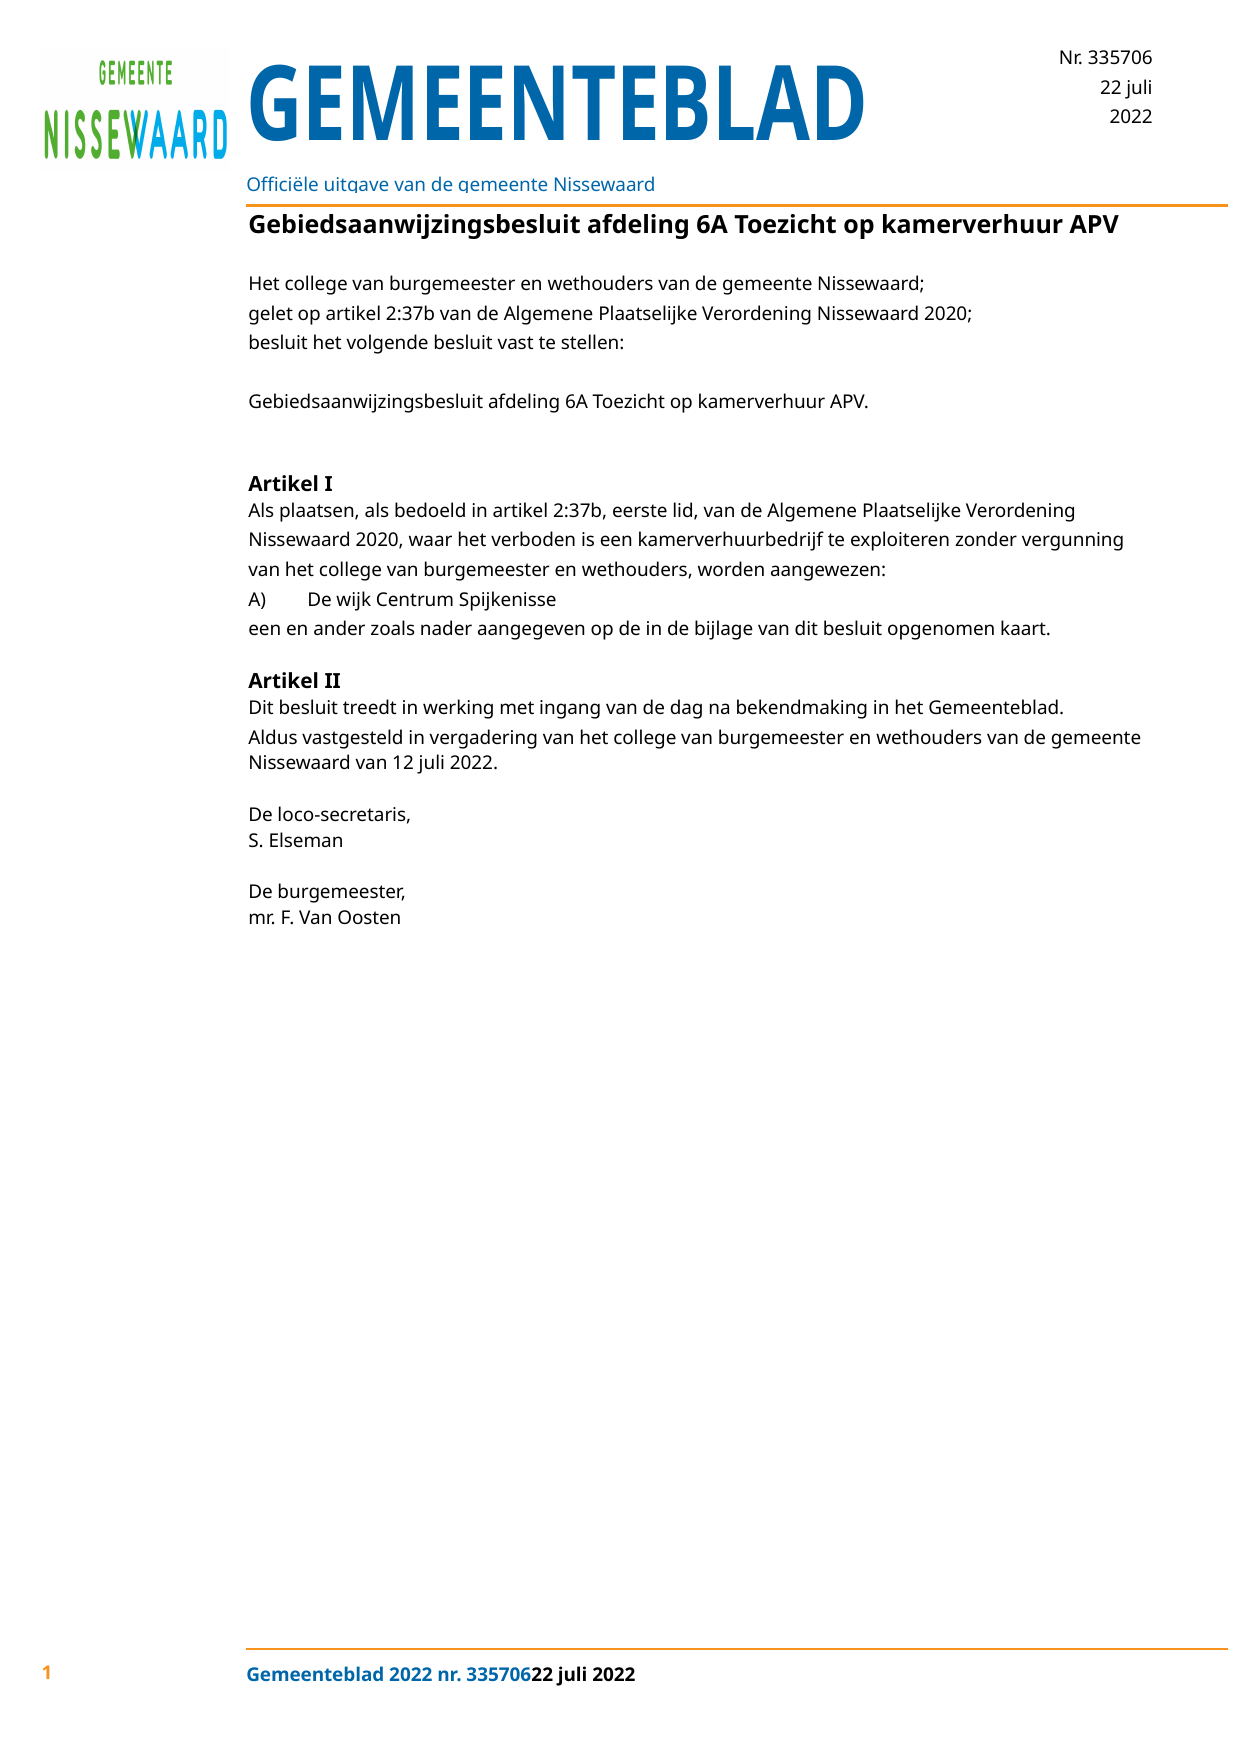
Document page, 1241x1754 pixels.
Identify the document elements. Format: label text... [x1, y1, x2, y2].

text Dit besluit treedt in werking met ingang van de dag na bekendmaking in het Gemeenteblad. [248, 694, 1152, 720]
list De wijk Centrum Spijkenisse [248, 586, 1152, 612]
text Als plaatsen, als bedoeld in artikel 2:37b, eerste lid, van de Algemene Plaatselijke Verordening Nissewaard 2020, waar het verboden is een kamerverhuurbedrijf te exploiteren zonder vergunning van het college van burgemeester en wethouders, worden aangewezen: [248, 497, 1152, 582]
text mr. F. Van Oosten [248, 904, 1152, 930]
text Aldus vastgesteld in vergadering van het college van burgemeester en wethouders van de gemeente Nissewaard van 12 juli 2022. [248, 724, 1152, 775]
text S. Elseman [248, 827, 1152, 852]
text gelet op artikel 2:37b van de Algemene Plaatselijke Verordening Nissewaard 2020; [248, 300, 1152, 326]
text een en ander zoals nader aangegeven op de in de bijlage van dit besluit opgenomen kaart. [248, 615, 1152, 641]
text Het college van burgemeester en wethouders van de gemeente Nissewaard; [248, 270, 1152, 296]
text Artikel II [248, 666, 1152, 694]
text Gebiedsaanwijzingsbesluit afdeling 6A Toezicht op kamerverhuur APV. [248, 389, 1152, 414]
text De loco-secretaris, [248, 801, 1152, 827]
text De burgemeester, [248, 878, 1152, 904]
text Gebiedsaanwijzingsbesluit afdeling 6A Toezicht op kamerverhuur APV [248, 207, 1152, 241]
text besluit het volgende besluit vast te stellen: [248, 329, 1152, 355]
picture [41, 47, 231, 172]
text Artikel I [248, 469, 1152, 497]
